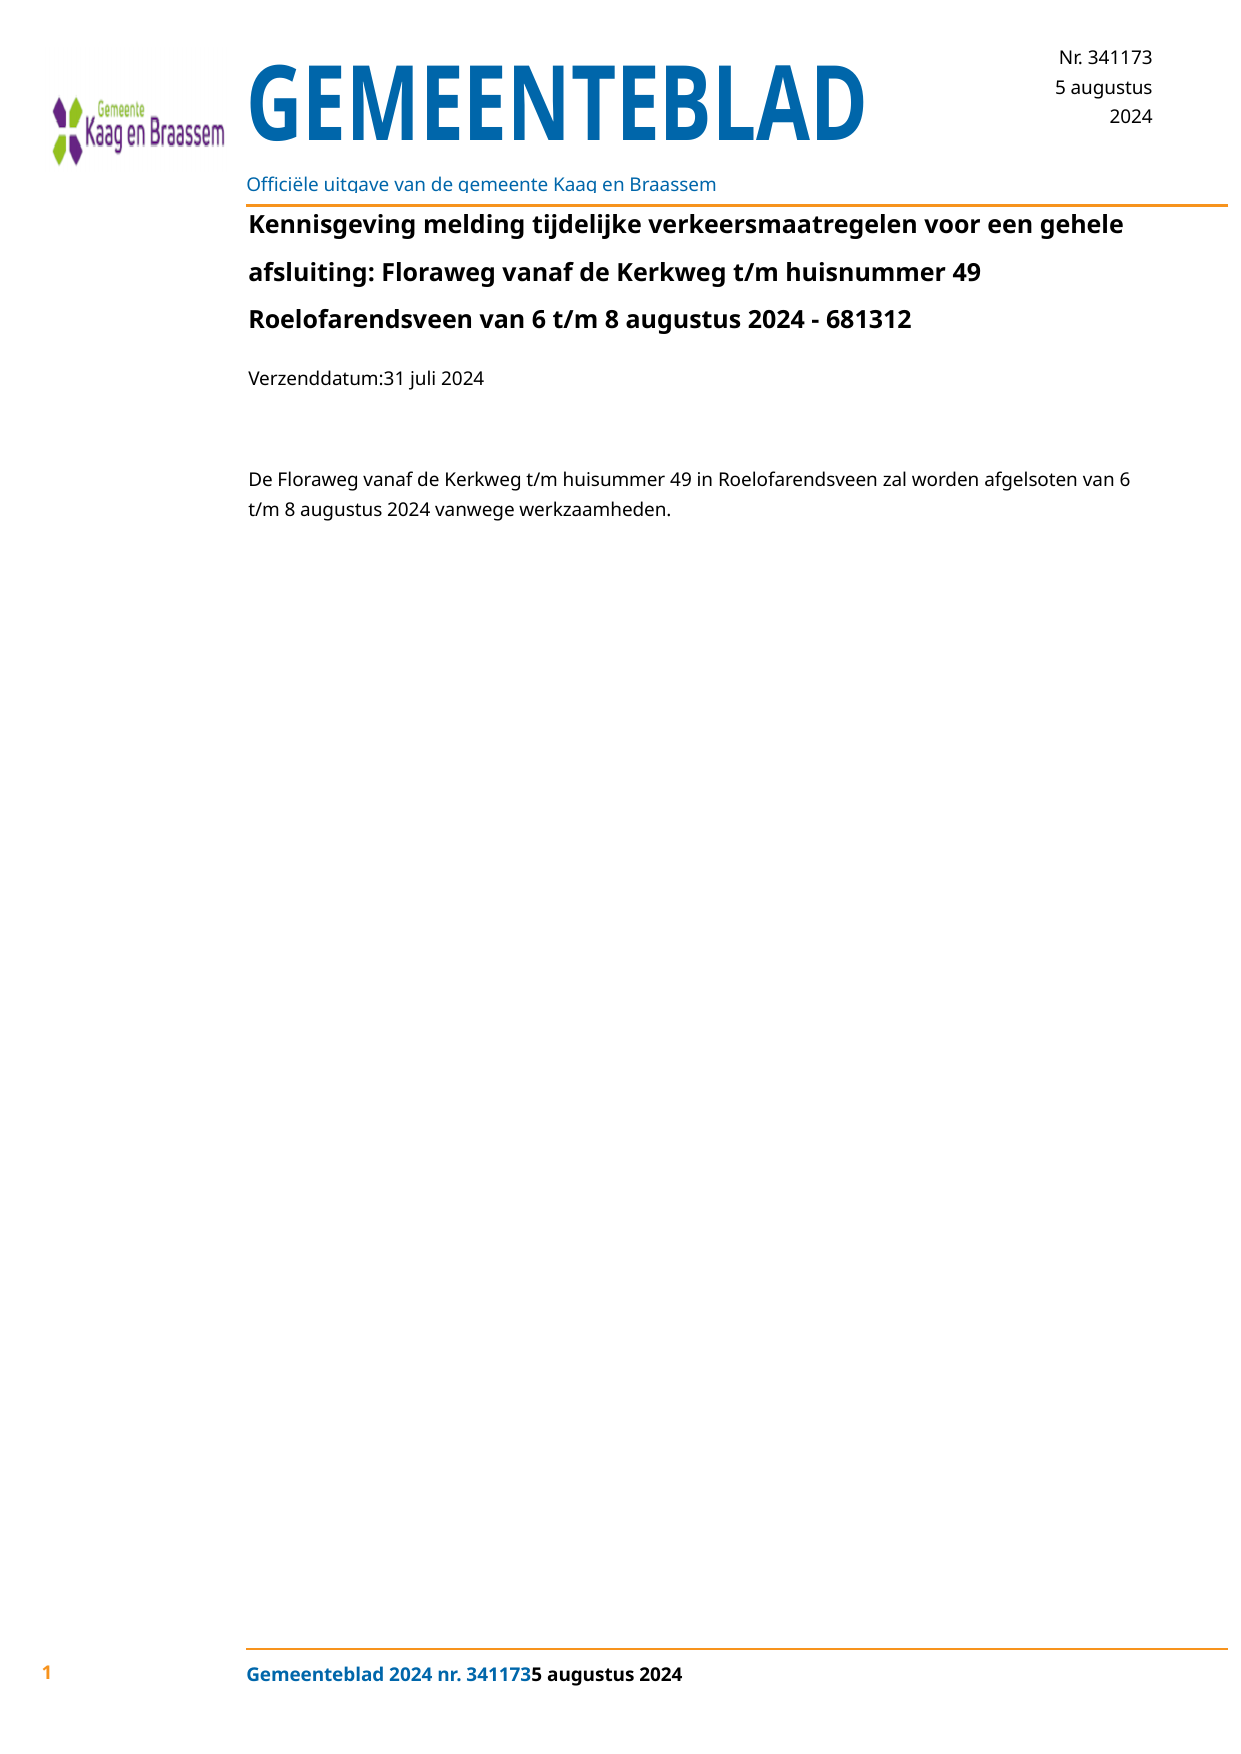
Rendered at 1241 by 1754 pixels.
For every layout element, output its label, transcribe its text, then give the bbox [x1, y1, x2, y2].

text Kennisgeving melding tijdelijke verkeersmaatregelen voor een gehele afsluiting: Floraweg vanaf de Kerkweg t/m huisnummer 49 Roelofarendsveen van 6 t/m 8 augustus 2024 - 681312 [248, 207, 1152, 336]
text Verzenddatum:31 juli 2024 [248, 366, 1152, 391]
picture [41, 47, 231, 172]
text De Floraweg vanaf de Kerkweg t/m huisummer 49 in Roelofarendsveen zal worden afgelsoten van 6 t/m 8 augustus 2024 vanwege werkzaamheden. [248, 466, 1152, 522]
